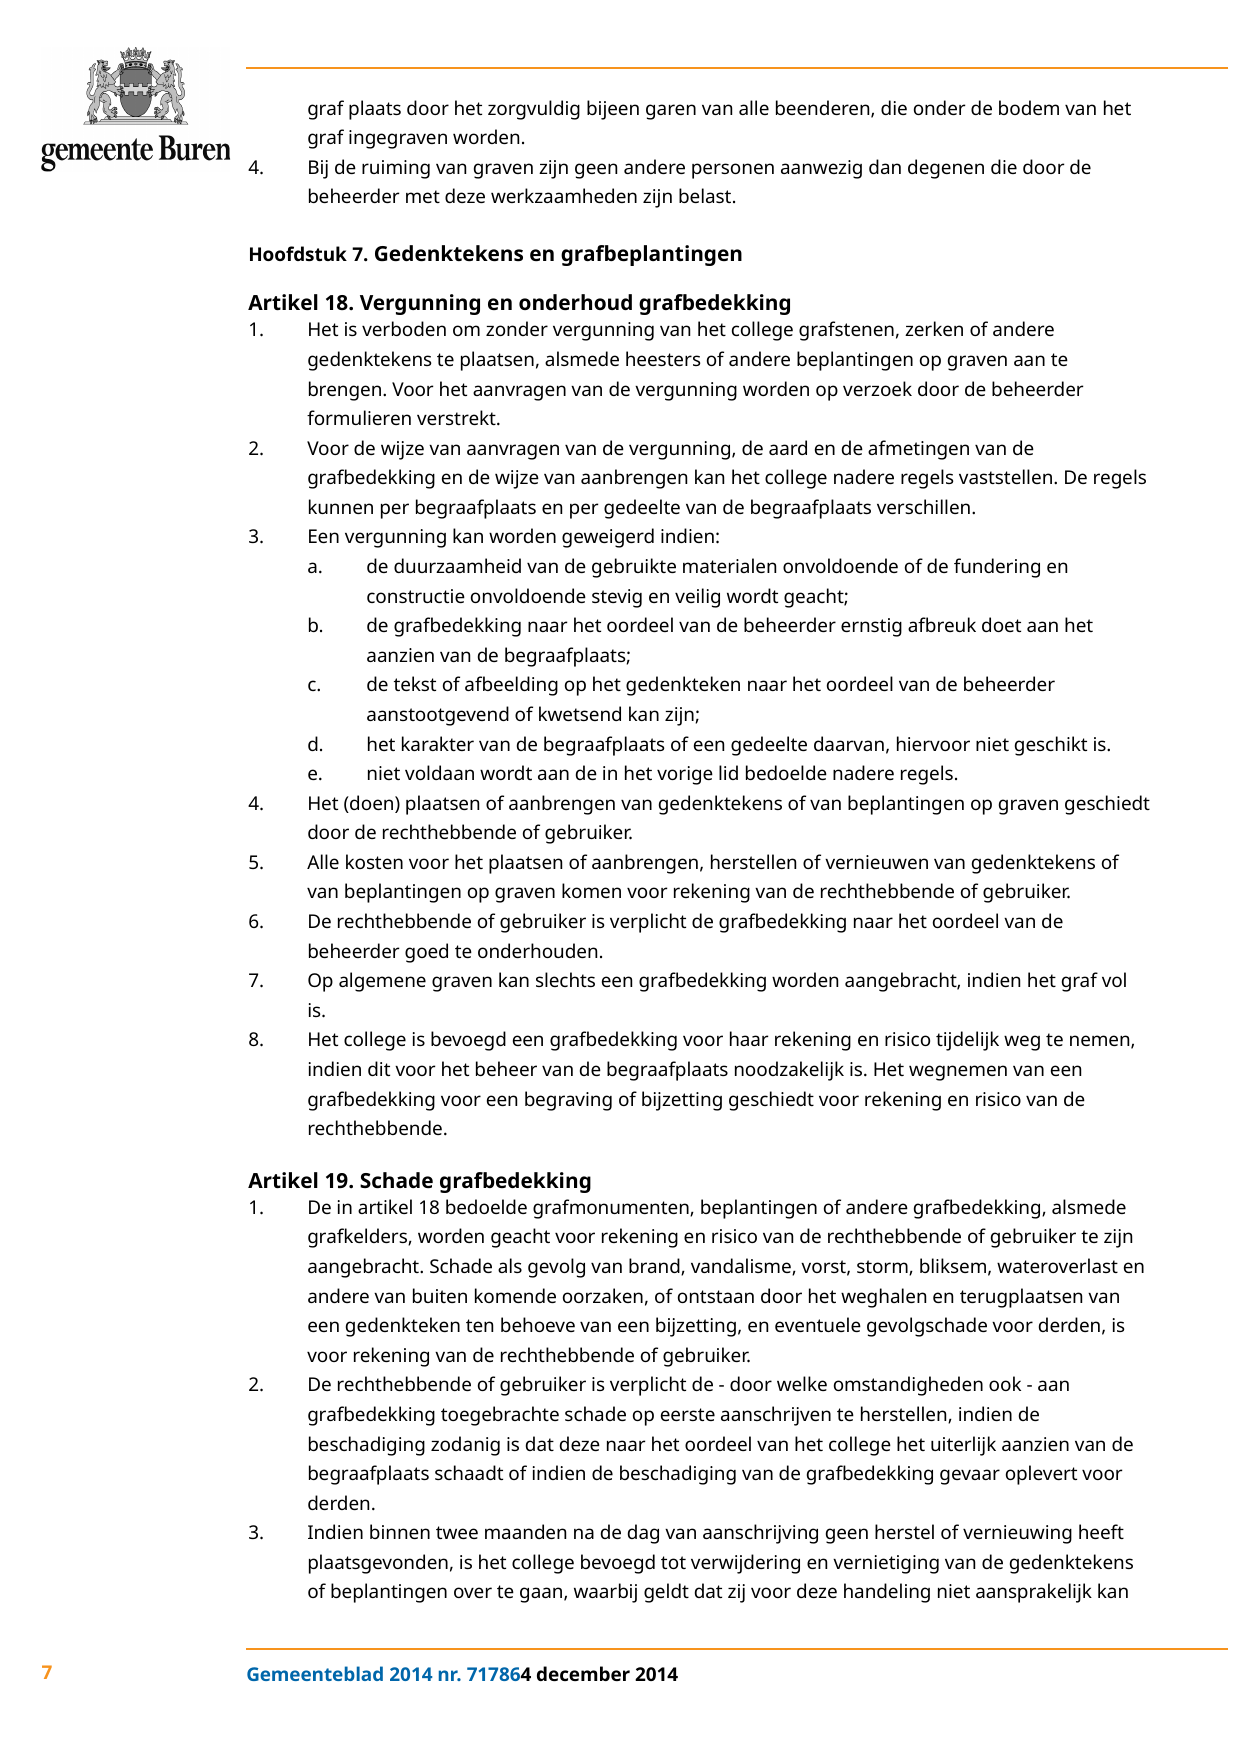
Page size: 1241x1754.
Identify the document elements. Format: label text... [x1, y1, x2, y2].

list Bij de ruiming van graven zijn geen andere personen aanwezig dan degenen die door de beheerder met deze werkzaamheden zijn belast. [248, 154, 1152, 209]
list De in artikel 18 bedoelde grafmonumenten, beplantingen of andere grafbedekking, alsmede grafkelders, worden geacht voor rekening en risico van de rechthebbende of gebruiker te zijn aangebracht. Schade als gevolg van brand, vandalisme, vorst, storm, bliksem, wateroverlast en andere van buiten komende oorzaken, of ontstaan door het weghalen en terugplaatsen van een gedenkteken ten behoeve van een bijzetting, en eventuele gevolgschade voor derden, is voor rekening van de rechthebbende of gebruiker. [248, 1194, 1152, 1368]
text Artikel 19. Schade grafbedekking [248, 1166, 1152, 1194]
list het karakter van de begraafplaats of een gedeelte daarvan, hiervoor niet geschikt is. [307, 731, 1152, 756]
text Artikel 18. Vergunning en onderhoud grafbedekking [248, 288, 1152, 317]
list Op algemene graven kan slechts een grafbedekking worden aangebracht, indien het graf vol is. [248, 967, 1152, 1023]
list Voor de wijze van aanvragen van de vergunning, de aard en de afmetingen van de grafbedekking en de wijze van aanbrengen kan het college nadere regels vaststellen. De regels kunnen per begraafplaats en per gedeelte van de begraafplaats verschillen. [248, 435, 1152, 520]
list Het college is bevoegd een grafbedekking voor haar rekening en risico tijdelijk weg te nemen, indien dit voor het beheer van de begraafplaats noodzakelijk is. Het wegnemen van een grafbedekking voor een begraving of bijzetting geschiedt voor rekening en risico van de rechthebbende. [248, 1027, 1152, 1141]
list de tekst of afbeelding op het gedenkteken naar het oordeel van de beheerder aanstootgevend of kwetsend kan zijn; [307, 672, 1152, 727]
list Het is verboden om zonder vergunning van het college grafstenen, zerken of andere gedenktekens te plaatsen, alsmede heesters of andere beplantingen op graven aan te brengen. Voor het aanvragen van de vergunning worden op verzoek door de beheerder formulieren verstrekt. [248, 317, 1152, 431]
list graf plaats door het zorgvuldig bijeen garen van alle beenderen, die onder de bodem van het graf ingegraven worden. [248, 95, 1152, 150]
picture [41, 47, 231, 172]
list De rechthebbende of gebruiker is verplicht de grafbedekking naar het oordeel van de beheerder goed te onderhouden. [248, 908, 1152, 963]
list De rechthebbende of gebruiker is verplicht de - door welke omstandigheden ook - aan grafbedekking toegebrachte schade op eerste aanschrijven te herstellen, indien de beschadiging zodanig is dat deze naar het oordeel van het college het uiterlijk aanzien van de begraafplaats schaadt of indien de beschadiging van de grafbedekking gevaar oplevert voor derden. [248, 1372, 1152, 1516]
list niet voldaan wordt aan de in het vorige lid bedoelde nadere regels. [307, 760, 1152, 786]
list de duurzaamheid van de gebruikte materialen onvoldoende of de fundering en constructie onvoldoende stevig en veilig wordt geacht; [307, 553, 1152, 608]
list de grafbedekking naar het oordeel van de beheerder ernstig afbreuk doet aan het aanzien van de begraafplaats; [307, 612, 1152, 668]
list Het (doen) plaatsen of aanbrengen van gedenktekens of van beplantingen op graven geschiedt door de rechthebbende of gebruiker. [248, 790, 1152, 845]
list Alle kosten voor het plaatsen of aanbrengen, herstellen of vernieuwen van gedenktekens of van beplantingen op graven komen voor rekening van de rechthebbende of gebruiker. [248, 849, 1152, 904]
list Indien binnen twee maanden na de dag van aanschrijving geen herstel of vernieuwing heeft plaatsgevonden, is het college bevoegd tot verwijdering en vernietiging van de gedenktekens of beplantingen over te gaan, waarbij geldt dat zij voor deze handeling niet aansprakelijk kan [248, 1519, 1152, 1604]
list Een vergunning kan worden geweigerd indien: [248, 524, 1152, 549]
text Hoofdstuk 7. Gedenktekens en grafbeplantingen [248, 239, 1152, 267]
